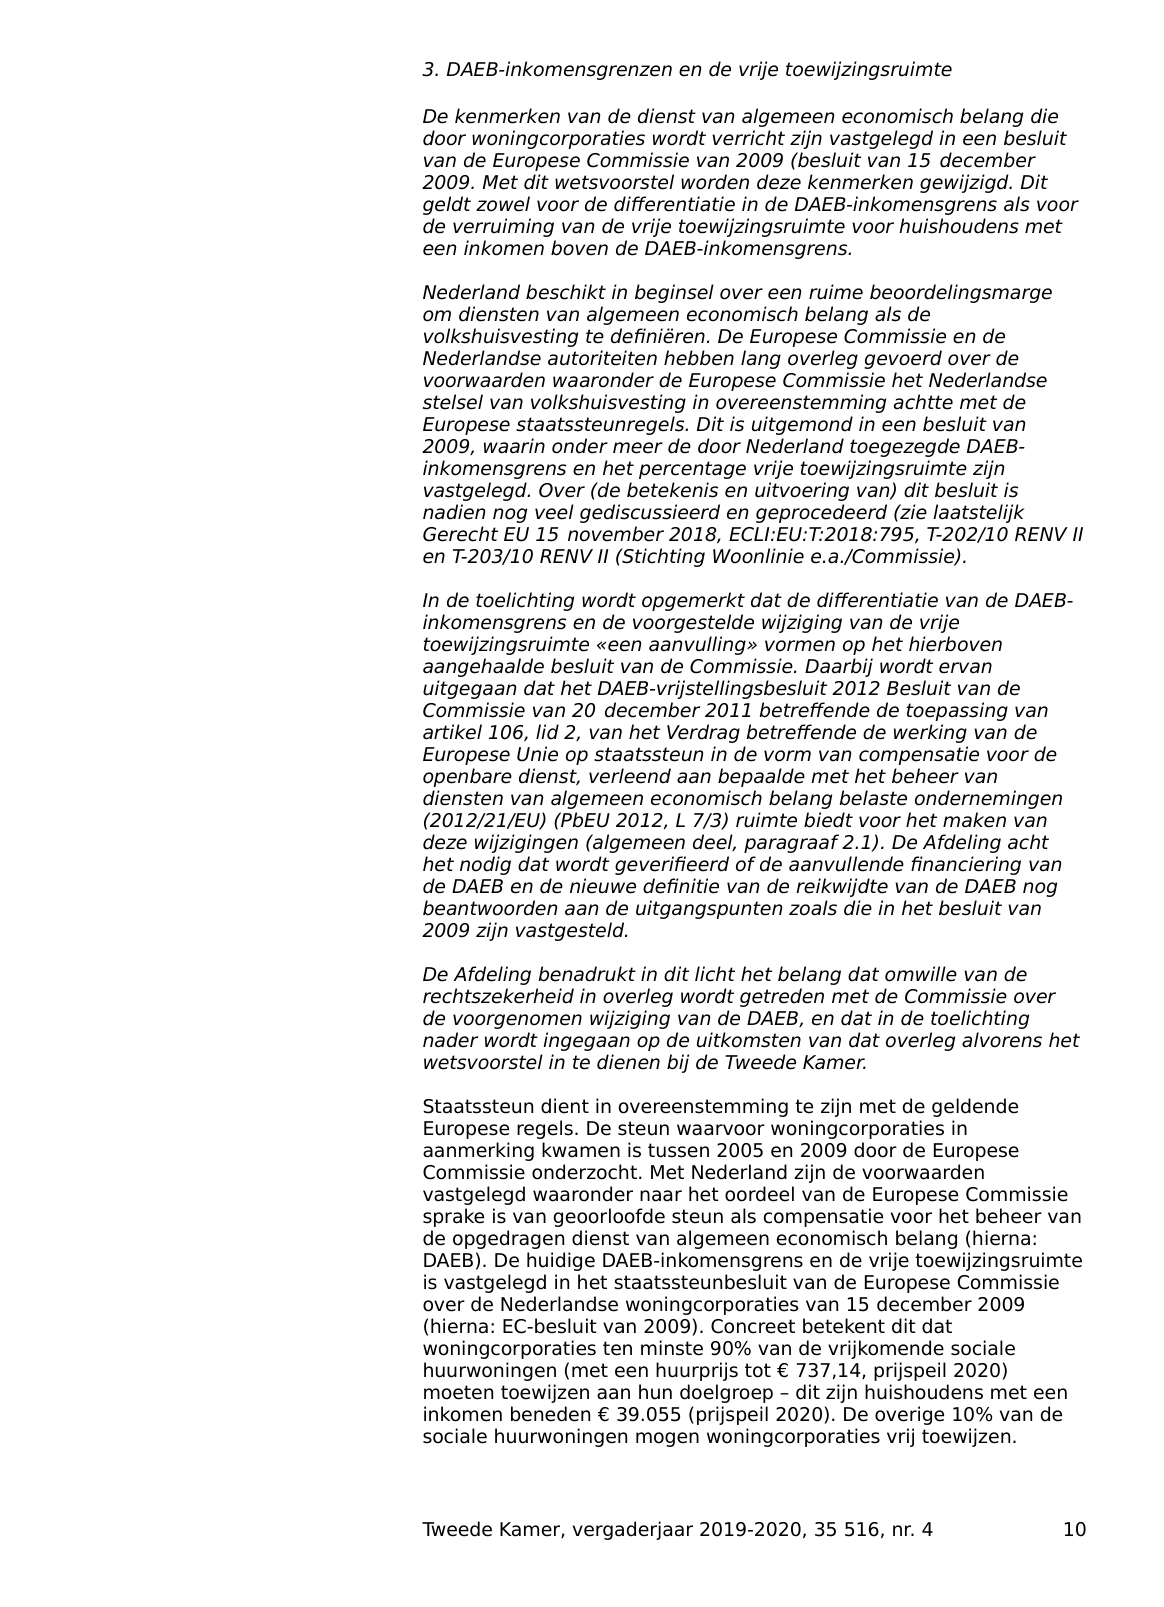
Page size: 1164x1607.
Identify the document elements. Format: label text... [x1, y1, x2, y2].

text In de toelichting wordt opgemerkt dat de differentiatie van de DAEB-inkomensgrens en de voorgestelde wijziging van de vrije toewijzingsruimte «een aanvulling» vormen op het hierboven aangehaalde besluit van de Commissie. Daarbij wordt ervan uitgegaan dat het DAEB-vrijstellingsbesluit 2012 Besluit van de Commissie van 20 december 2011 betreffende de toepassing van artikel 106, lid 2, van het Verdrag betreffende de werking van de Europese Unie op staatssteun in de vorm van compensatie voor de openbare dienst, verleend aan bepaalde met het beheer van diensten van algemeen economisch belang belaste ondernemingen (2012/21/EU) (PbEU 2012, L 7/3) ruimte biedt voor het maken van deze wijzigingen (algemeen deel, paragraaf 2.1). De Afdeling acht het nodig dat wordt geverifieerd of de aanvullende financiering van de DAEB en de nieuwe definitie van de reikwijdte van de DAEB nog beantwoorden aan de uitgangspunten zoals die in het besluit van 2009 zijn vastgesteld. [422, 590, 1087, 942]
subtitle 3. DAEB-inkomensgrenzen en de vrije toewijzingsruimte [422, 59, 1087, 81]
text De kenmerken van de dienst van algemeen economisch belang die door woningcorporaties wordt verricht zijn vastgelegd in een besluit van de Europese Commissie van 2009 (besluit van 15 december 2009. Met dit wetsvoorstel worden deze kenmerken gewijzigd. Dit geldt zowel voor de differentiatie in de DAEB-inkomensgrens als voor de verruiming van de vrije toewijzingsruimte voor huishoudens met een inkomen boven de DAEB-inkomensgrens. [422, 106, 1087, 260]
text De Afdeling benadrukt in dit licht het belang dat omwille van de rechtszekerheid in overleg wordt getreden met de Commissie over de voorgenomen wijziging van de DAEB, en dat in de toelichting nader wordt ingegaan op de uitkomsten van dat overleg alvorens het wetsvoorstel in te dienen bij de Tweede Kamer. [422, 964, 1087, 1074]
text Staatssteun dient in overeenstemming te zijn met de geldende Europese regels. De steun waarvoor woningcorporaties in aanmerking kwamen is tussen 2005 en 2009 door de Europese Commissie onderzocht. Met Nederland zijn de voorwaarden vastgelegd waaronder naar het oordeel van de Europese Commissie sprake is van geoorloofde steun als compensatie voor het beheer van de opgedragen dienst van algemeen economisch belang (hierna: DAEB). De huidige DAEB-inkomensgrens en de vrije toewijzingsruimte is vastgelegd in het staatssteunbesluit van de Europese Commissie over de Nederlandse woningcorporaties van 15 december 2009 (hierna: EC-besluit van 2009). Concreet betekent dit dat woningcorporaties ten minste 90% van de vrijkomende sociale huurwoningen (met een huurprijs tot € 737,14, prijspeil 2020) moeten toewijzen aan hun doelgroep – dit zijn huishoudens met een inkomen beneden € 39.055 (prijspeil 2020). De overige 10% van de sociale huurwoningen mogen woningcorporaties vrij toewijzen. [422, 1096, 1087, 1448]
text Nederland beschikt in beginsel over een ruime beoordelingsmarge om diensten van algemeen economisch belang als de volkshuisvesting te definiëren. De Europese Commissie en de Nederlandse autoriteiten hebben lang overleg gevoerd over de voorwaarden waaronder de Europese Commissie het Nederlandse stelsel van volkshuisvesting in overeenstemming achtte met de Europese staatssteunregels. Dit is uitgemond in een besluit van 2009, waarin onder meer de door Nederland toegezegde DAEB-inkomensgrens en het percentage vrije toewijzingsruimte zijn vastgelegd. Over (de betekenis en uitvoering van) dit besluit is nadien nog veel gediscussieerd en geprocedeerd (zie laatstelijk Gerecht EU 15 november 2018, ECLI:EU:T:2018:795, T-202/10 RENV II en T-203/10 RENV II (Stichting Woonlinie e.a./Commissie). [422, 282, 1087, 568]
